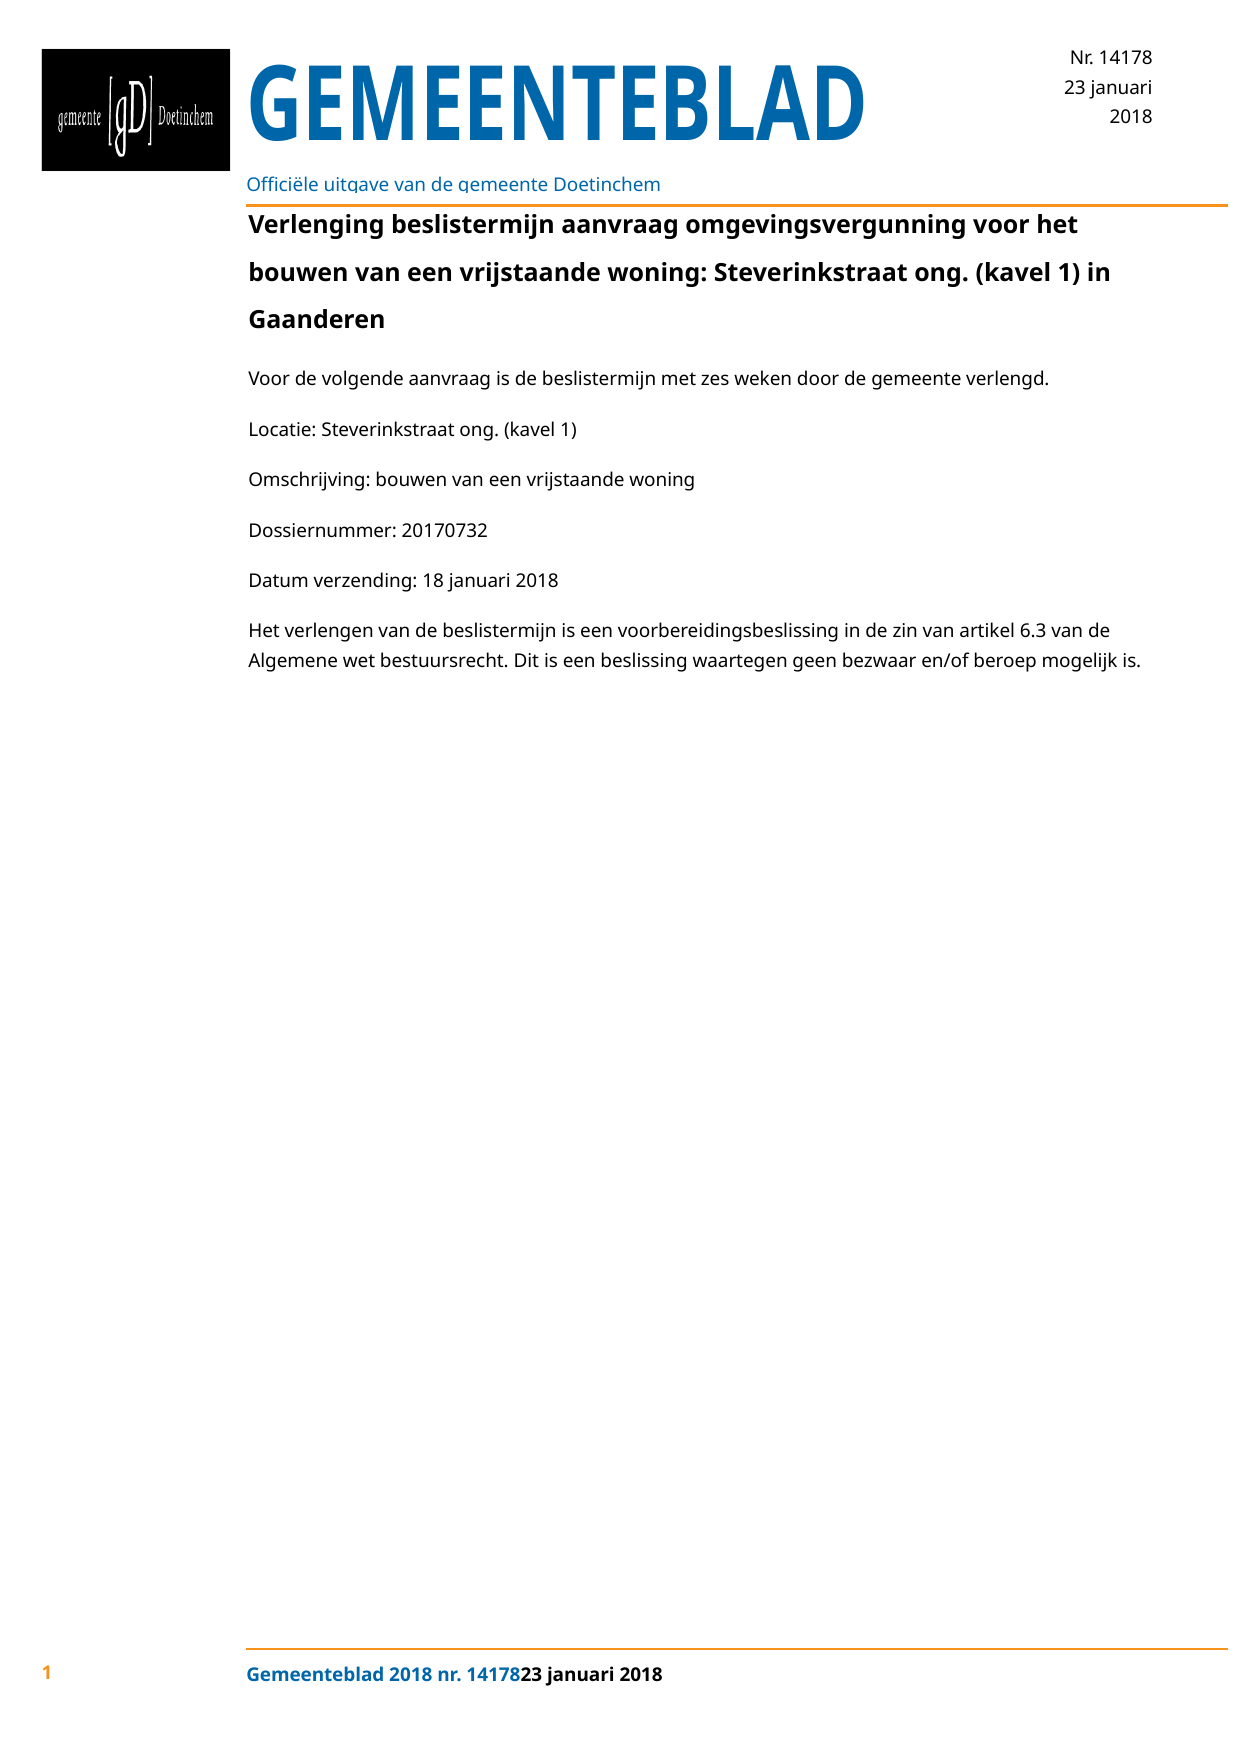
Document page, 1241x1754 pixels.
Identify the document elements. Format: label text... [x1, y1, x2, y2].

text Dossiernummer: 20170732 [248, 517, 1152, 542]
text Omschrijving: bouwen van een vrijstaande woning [248, 466, 1152, 492]
text Het verlengen van de beslistermijn is een voorbereidingsbeslissing in de zin van artikel 6.3 van de Algemene wet bestuursrecht. Dit is een beslissing waartegen geen bezwaar en/of beroep mogelijk is. [248, 618, 1152, 673]
text Datum verzending: 18 januari 2018 [248, 567, 1152, 593]
picture [41, 47, 231, 172]
text Locatie: Steverinkstraat ong. (kavel 1) [248, 416, 1152, 442]
text Voor de volgende aanvraag is de beslistermijn met zes weken door de gemeente verlengd. [248, 366, 1152, 391]
text Verlenging beslistermijn aanvraag omgevingsvergunning voor het bouwen van een vrijstaande woning: Steverinkstraat ong. (kavel 1) in Gaanderen [248, 207, 1152, 336]
